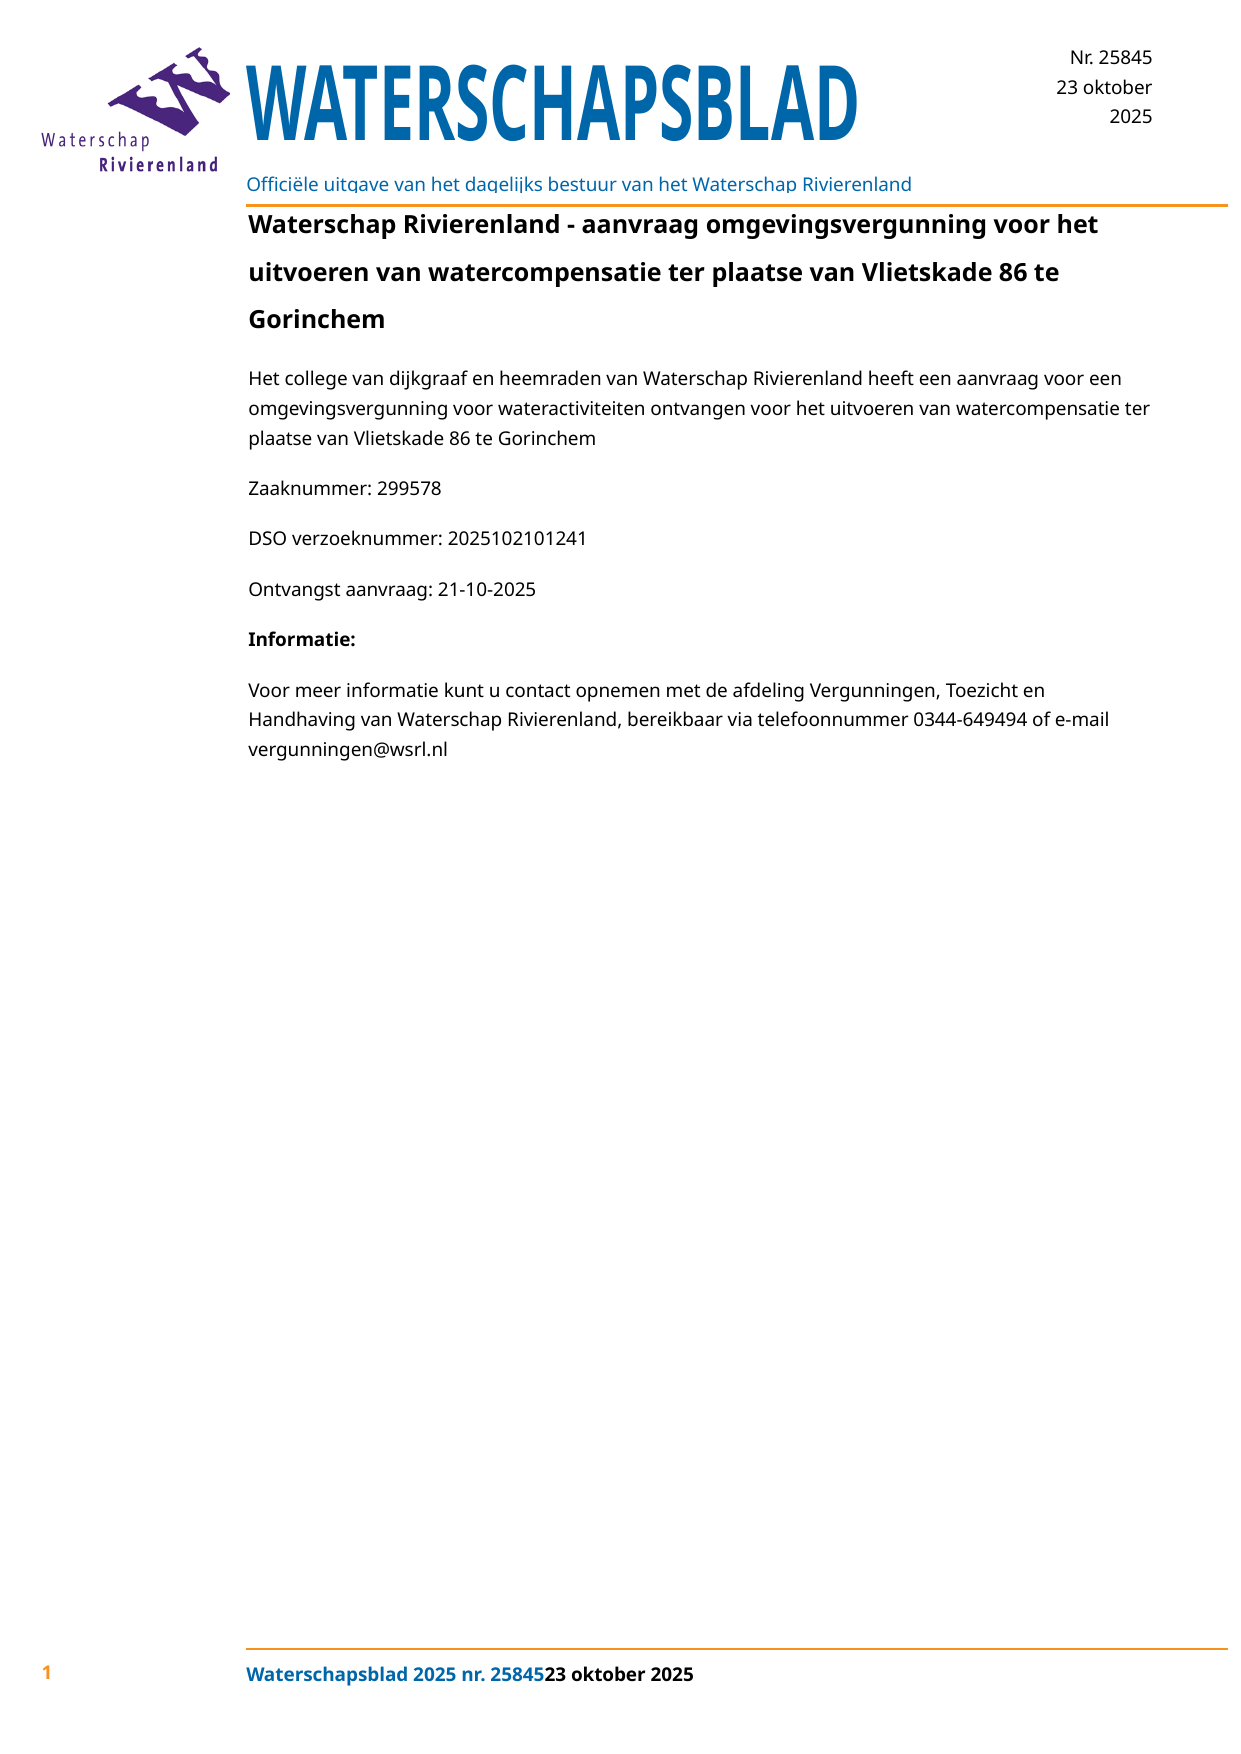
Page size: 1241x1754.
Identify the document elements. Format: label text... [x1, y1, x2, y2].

text Het college van dijkgraaf en heemraden van Waterschap Rivierenland heeft een aanvraag voor een omgevingsvergunning voor wateractiviteiten ontvangen voor het uitvoeren van watercompensatie ter plaatse van Vlietskade 86 te Gorinchem [248, 366, 1152, 450]
picture [41, 47, 231, 172]
text Zaaknummer: 299578 [248, 475, 1152, 501]
text Waterschap Rivierenland - aanvraag omgevingsvergunning voor het uitvoeren van watercompensatie ter plaatse van Vlietskade 86 te Gorinchem [248, 207, 1152, 336]
text Informatie: [248, 626, 1152, 652]
text Ontvangst aanvraag: 21-10-2025 [248, 576, 1152, 602]
text Voor meer informatie kunt u contact opnemen met de afdeling Vergunningen, Toezicht en Handhaving van Waterschap Rivierenland, bereikbaar via telefoonnummer 0344-649494 of e-mail vergunningen@wsrl.nl [248, 677, 1152, 762]
text DSO verzoeknummer: 2025102101241 [248, 526, 1152, 551]
